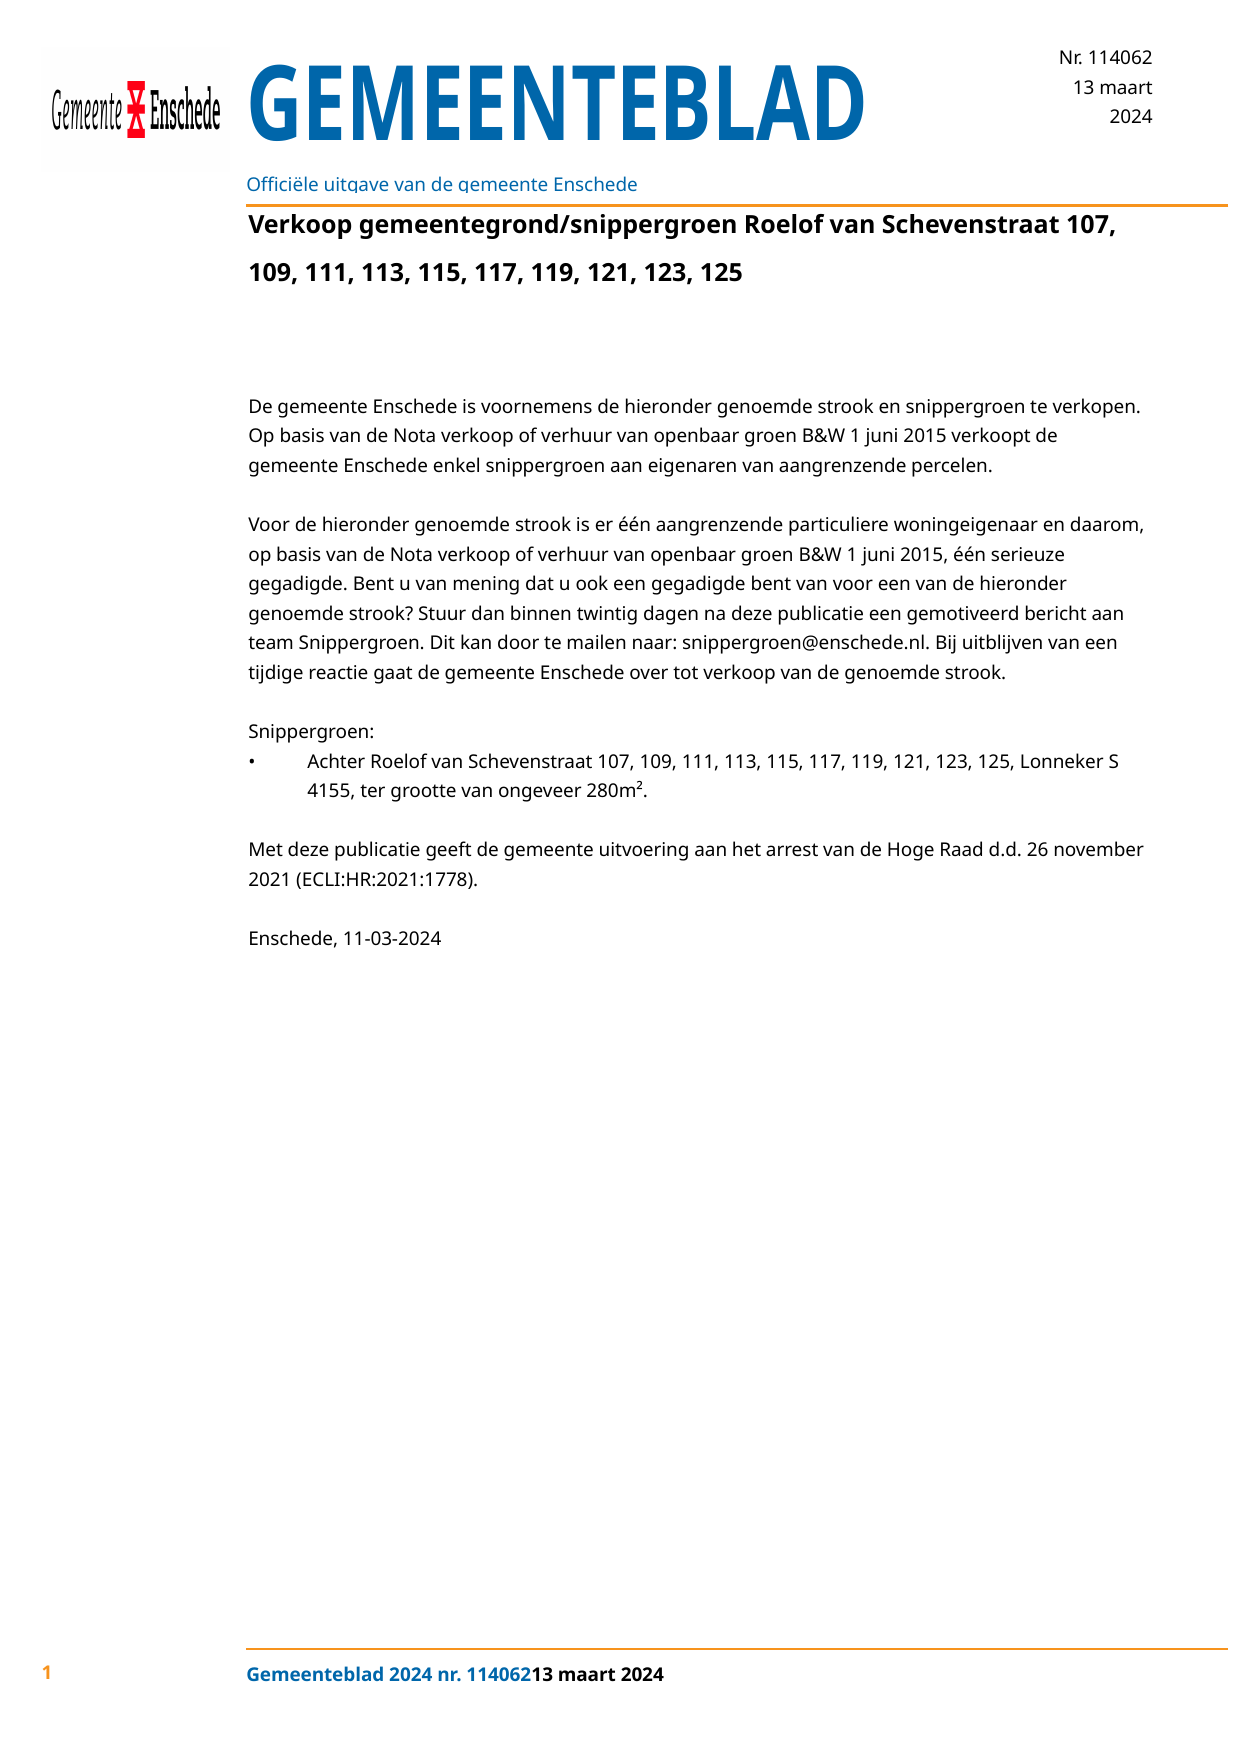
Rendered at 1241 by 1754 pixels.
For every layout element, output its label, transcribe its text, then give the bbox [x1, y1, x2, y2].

text Verkoop gemeentegrond/snippergroen Roelof van Schevenstraat 107, 109, 111, 113, 115, 117, 119, 121, 123, 125 [248, 207, 1152, 288]
text Enschede, 11-03-2024 [248, 925, 1152, 951]
list Achter Roelof van Schevenstraat 107, 109, 111, 113, 115, 117, 119, 121, 123, 125, Lonneker S 4155, ter grootte van ongeveer 280m². [248, 748, 1152, 803]
picture [41, 47, 231, 172]
text Voor de hieronder genoemde strook is er één aangrenzende particuliere woningeigenaar en daarom, op basis van de Nota verkoop of verhuur van openbaar groen B&W 1 juni 2015, één serieuze gegadigde. Bent u van mening dat u ook een gegadigde bent van voor een van de hieronder genoemde strook? Stuur dan binnen twintig dagen na deze publicatie een gemotiveerd bericht aan team Snippergroen. Dit kan door te mailen naar: snippergroen@enschede.nl. Bij uitblijven van een tijdige reactie gaat de gemeente Enschede over tot verkoop van de genoemde strook. [248, 511, 1152, 685]
text De gemeente Enschede is voornemens de hieronder genoemde strook en snippergroen te verkopen. Op basis van de Nota verkoop of verhuur van openbaar groen B&W 1 juni 2015 verkoopt de gemeente Enschede enkel snippergroen aan eigenaren van aangrenzende percelen. [248, 393, 1152, 478]
text Snippergroen: [248, 718, 1152, 744]
text Met deze publicatie geeft de gemeente uitvoering aan het arrest van de Hoge Raad d.d. 26 november 2021 (ECLI:HR:2021:1778). [248, 837, 1152, 892]
